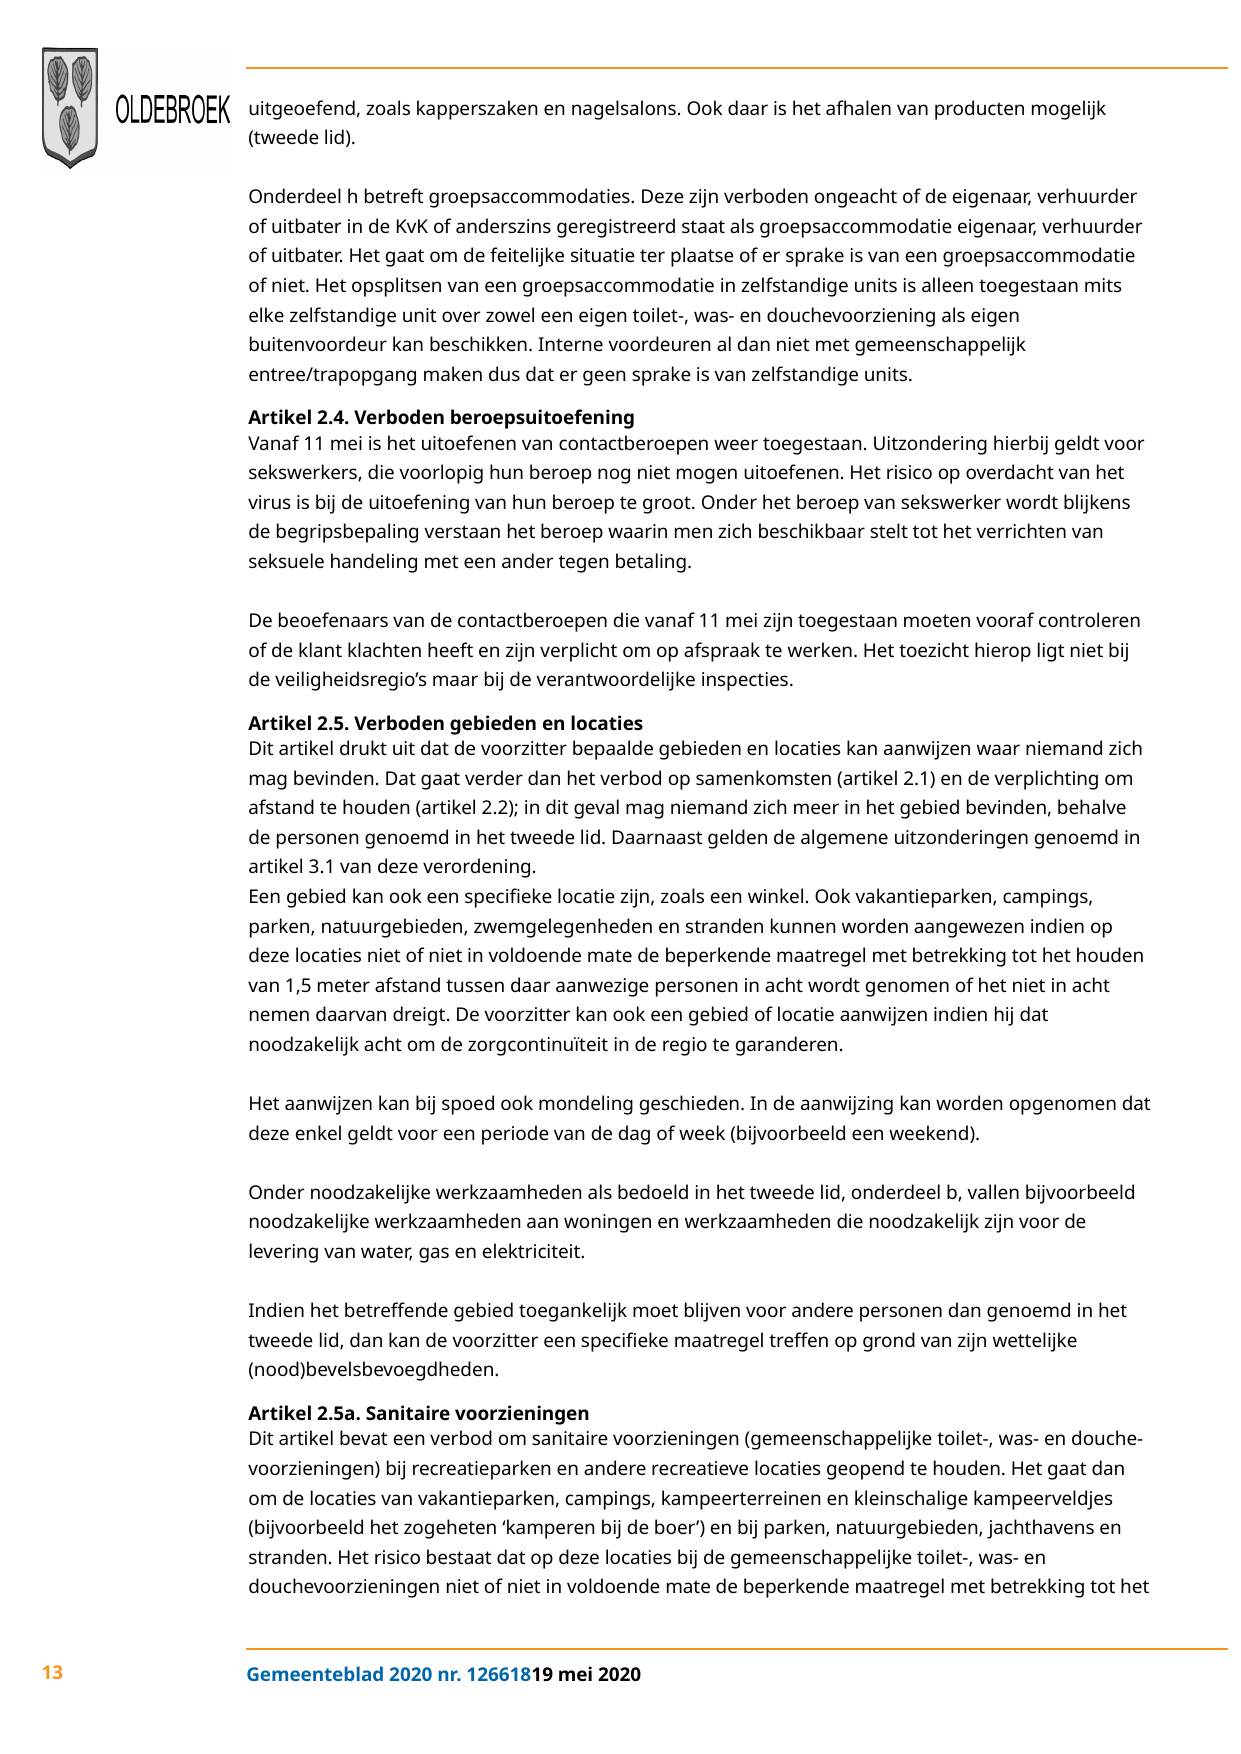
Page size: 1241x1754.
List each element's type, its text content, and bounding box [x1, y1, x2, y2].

text Vanaf 11 mei is het uitoefenen van contactberoepen weer toegestaan. Uitzondering hierbij geldt voor sekswerkers, die voorlopig hun beroep nog niet mogen uitoefenen. Het risico op overdacht van het virus is bij de uitoefening van hun beroep te groot. Onder het beroep van sekswerker wordt blijkens de begripsbepaling verstaan het beroep waarin men zich beschikbaar stelt tot het verrichten van seksuele handeling met een ander tegen betaling. [248, 430, 1152, 574]
text Het aanwijzen kan bij spoed ook mondeling geschieden. In de aanwijzing kan worden opgenomen dat deze enkel geldt voor een periode van de dag of week (bijvoorbeeld een weekend). [248, 1090, 1152, 1146]
text Een gebied kan ook een specifieke locatie zijn, zoals een winkel. Ook vakantieparken, campings, parken, natuurgebieden, zwemgelegenheden en stranden kunnen worden aangewezen indien op deze locaties niet of niet in voldoende mate de beperkende maatregel met betrekking tot het houden van 1,5 meter afstand tussen daar aanwezige personen in acht wordt genomen of het niet in acht nemen daarvan dreigt. De voorzitter kan ook een gebied of locatie aanwijzen indien hij dat noodzakelijk acht om de zorgcontinuïteit in de regio te garanderen. [248, 883, 1152, 1057]
text Artikel 2.5a. Sanitaire voorzieningen [248, 1400, 1152, 1426]
text Dit artikel bevat een verbod om sanitaire voorzieningen (gemeenschappelijke toilet-, was- en douche- voorzieningen) bij recreatieparken en andere recreatieve locaties geopend te houden. Het gaat dan om de locaties van vakantieparken, campings, kampeerterreinen en kleinschalige kampeerveldjes (bijvoorbeeld het zogeheten ‘kamperen bij de boer’) en bij parken, natuurgebieden, jachthavens en stranden. Het risico bestaat dat op deze locaties bij de gemeenschappelijke toilet-, was- en douchevoorzieningen niet of niet in voldoende mate de beperkende maatregel met betrekking tot het [248, 1426, 1152, 1599]
text Onderdeel h betreft groepsaccommodaties. Deze zijn verboden ongeacht of de eigenaar, verhuurder of uitbater in de KvK of anderszins geregistreerd staat als groepsaccommodatie eigenaar, verhuurder of uitbater. Het gaat om de feitelijke situatie ter plaatse of er sprake is van een groepsaccommodatie of niet. Het opsplitsen van een groepsaccommodatie in zelfstandige units is alleen toegestaan mits elke zelfstandige unit over zowel een eigen toilet-, was- en douchevoorziening als eigen buitenvoordeur kan beschikken. Interne voordeuren al dan niet met gemeenschappelijk entree/trapopgang maken dus dat er geen sprake is van zelfstandige units. [248, 183, 1152, 387]
text uitgeoefend, zoals kapperszaken en nagelsalons. Ook daar is het afhalen van producten mogelijk (tweede lid). [248, 95, 1152, 150]
text Onder noodzakelijke werkzaamheden als bedoeld in het tweede lid, onderdeel b, vallen bijvoorbeeld noodzakelijke werkzaamheden aan woningen en werkzaamheden die noodzakelijk zijn voor de levering van water, gas en elektriciteit. [248, 1179, 1152, 1264]
text Artikel 2.5. Verboden gebieden en locaties [248, 710, 1152, 735]
text De beoefenaars van de contactberoepen die vanaf 11 mei zijn toegestaan moeten vooraf controleren of de klant klachten heeft en zijn verplicht om op afspraak te werken. Het toezicht hierop ligt niet bij de veiligheidsregio’s maar bij de verantwoordelijke inspecties. [248, 607, 1152, 692]
text Artikel 2.4. Verboden beroepsuitoefening [248, 404, 1152, 430]
picture [41, 47, 231, 172]
text Dit artikel drukt uit dat de voorzitter bepaalde gebieden en locaties kan aanwijzen waar niemand zich mag bevinden. Dat gaat verder dan het verbod op samenkomsten (artikel 2.1) en de verplichting om afstand te houden (artikel 2.2); in dit geval mag niemand zich meer in het gebied bevinden, behalve de personen genoemd in het tweede lid. Daarnaast gelden de algemene uitzonderingen genoemd in artikel 3.1 van deze verordening. [248, 735, 1152, 879]
text Indien het betreffende gebied toegankelijk moet blijven voor andere personen dan genoemd in het tweede lid, dan kan de voorzitter een specifieke maatregel treffen op grond van zijn wettelijke (nood)bevelsbevoegdheden. [248, 1297, 1152, 1382]
